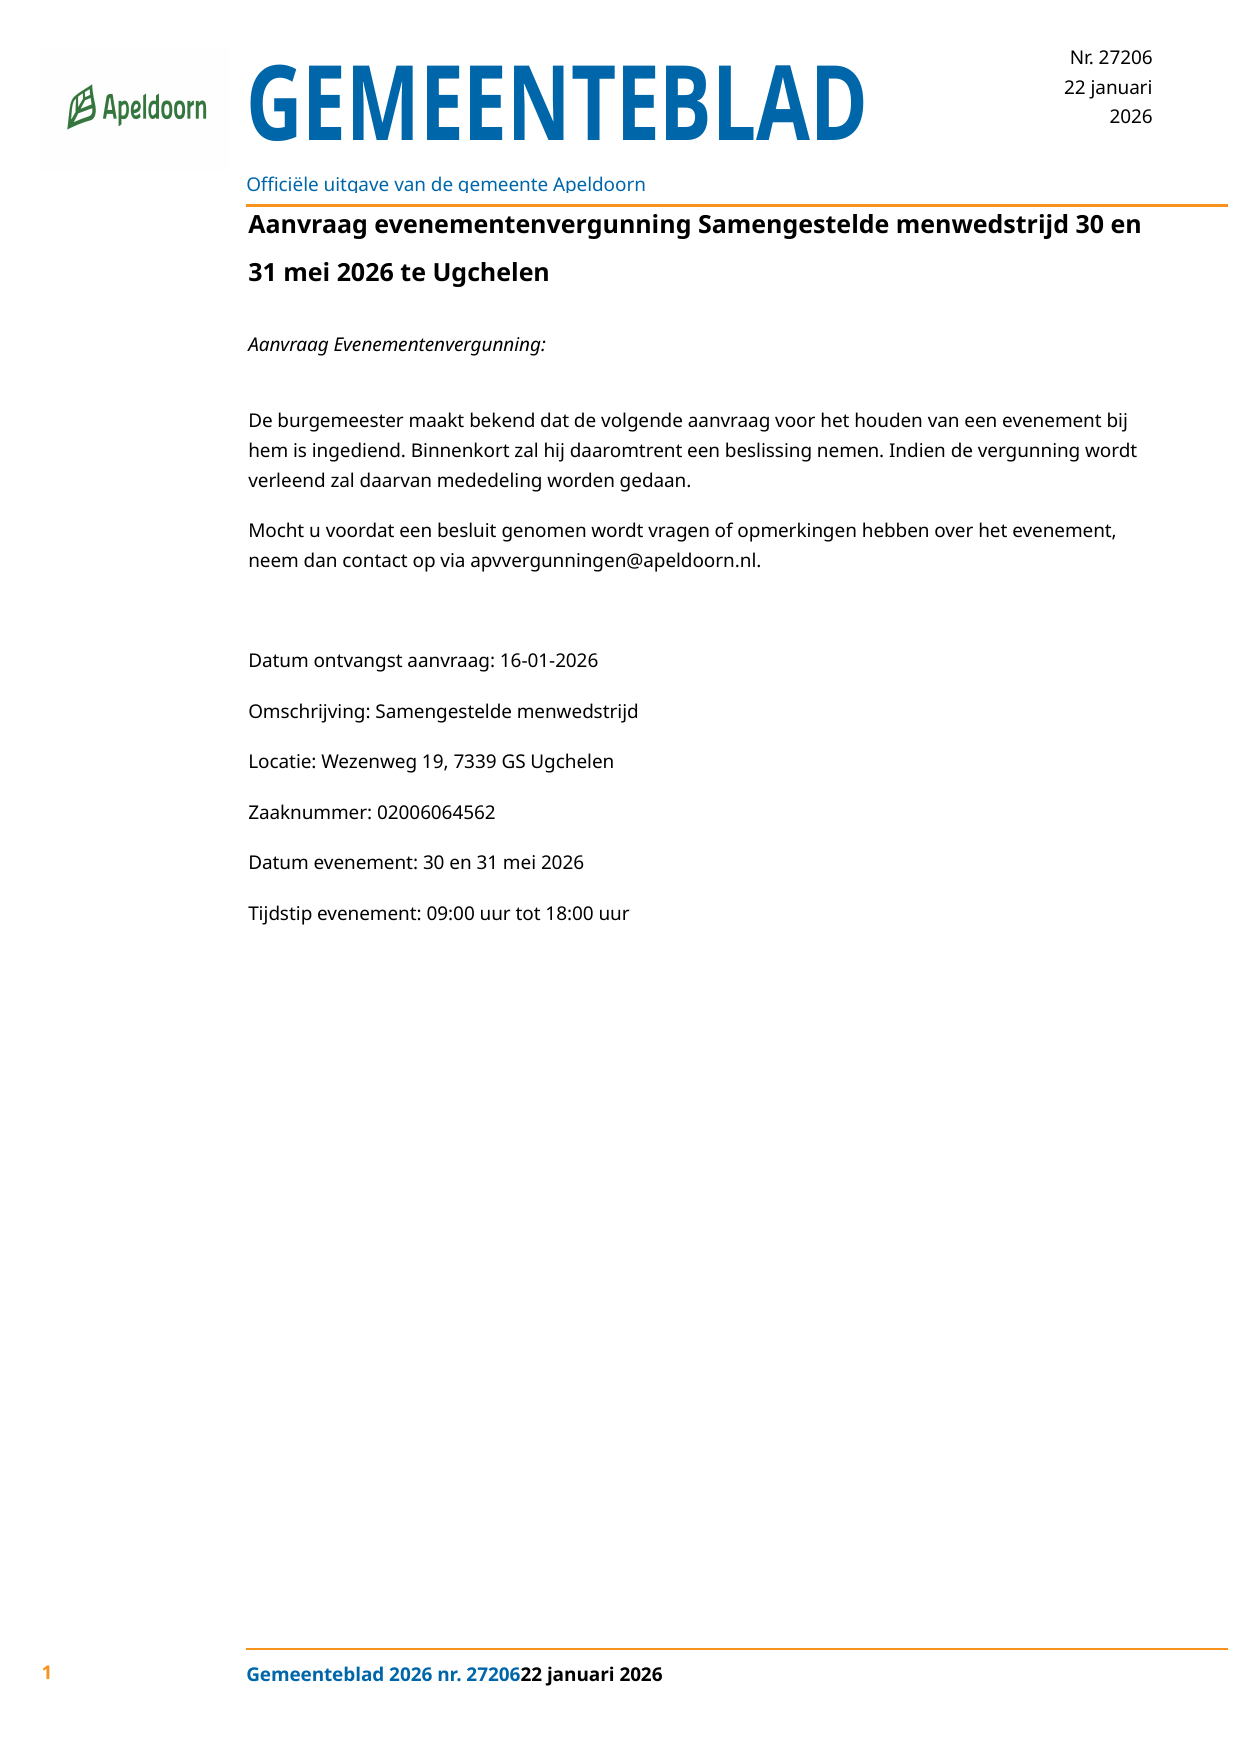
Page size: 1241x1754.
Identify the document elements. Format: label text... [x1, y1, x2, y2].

text Aanvraag evenementenvergunning Samengestelde menwedstrijd 30 en 31 mei 2026 te Ugchelen [248, 207, 1152, 288]
text Aanvraag Evenementenvergunning: [248, 331, 1152, 357]
text Datum ontvangst aanvraag: 16-01-2026 [248, 648, 1152, 673]
text De burgemeester maakt bekend dat de volgende aanvraag voor het houden van een evenement bij hem is ingediend. Binnenkort zal hij daaromtrent een beslissing nemen. Indien de vergunning wordt verleend zal daarvan mededeling worden gedaan. [248, 408, 1152, 492]
text Locatie: Wezenweg 19, 7339 GS Ugchelen [248, 748, 1152, 774]
picture [41, 47, 231, 172]
text Mocht u voordat een besluit genomen wordt vragen of opmerkingen hebben over het evenement, neem dan contact op via apvvergunningen@apeldoorn.nl. [248, 517, 1152, 572]
text Zaaknummer: 02006064562 [248, 799, 1152, 824]
text Tijdstip evenement: 09:00 uur tot 18:00 uur [248, 900, 1152, 925]
text Datum evenement: 30 en 31 mei 2026 [248, 849, 1152, 875]
text Omschrijving: Samengestelde menwedstrijd [248, 698, 1152, 724]
